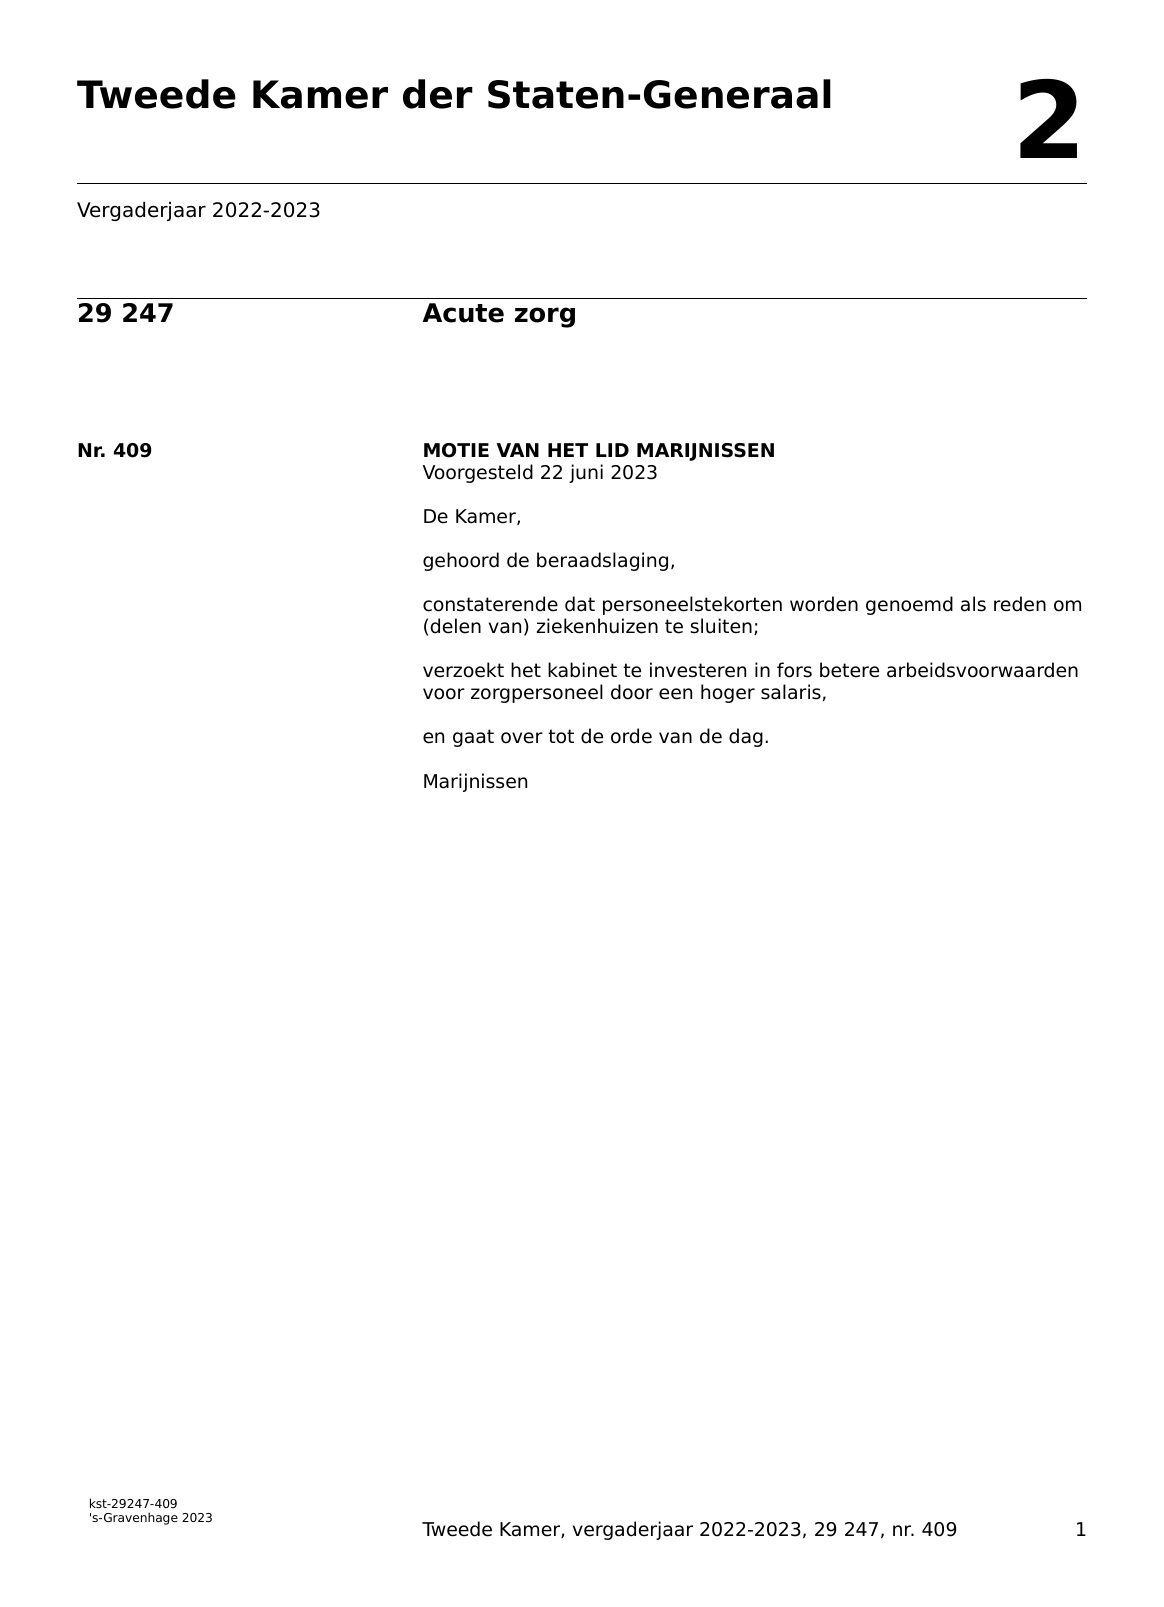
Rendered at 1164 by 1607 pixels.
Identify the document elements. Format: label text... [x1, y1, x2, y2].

text De Kamer, [422, 506, 1087, 528]
text kst-29247-409 [88, 1497, 323, 1511]
text gehoord de beraadslaging, [422, 550, 1087, 572]
table_header 2 [886, 59, 1087, 183]
text verzoekt het kabinet te investeren in fors betere arbeidsvoorwaarden voor zorgpersoneel door een hoger salaris, [422, 660, 1087, 704]
table_cell Vergaderjaar 2022-2023 [77, 184, 1087, 298]
text Voorgesteld 22 juni 2023 [422, 462, 1087, 484]
text 's-Gravenhage 2023 [88, 1511, 323, 1525]
text Marijnissen [422, 771, 1087, 793]
table_header Tweede Kamer der Staten-Generaal [77, 59, 886, 183]
text constaterende dat personeelstekorten worden genoemd als reden om (delen van) ziekenhuizen te sluiten; [422, 594, 1087, 638]
subtitle 29 247 Acute zorg [77, 299, 1087, 329]
text en gaat over tot de orde van de dag. [422, 726, 1087, 748]
subtitle Nr. 409 MOTIE VAN HET LID MARIJNISSEN [77, 440, 1087, 462]
